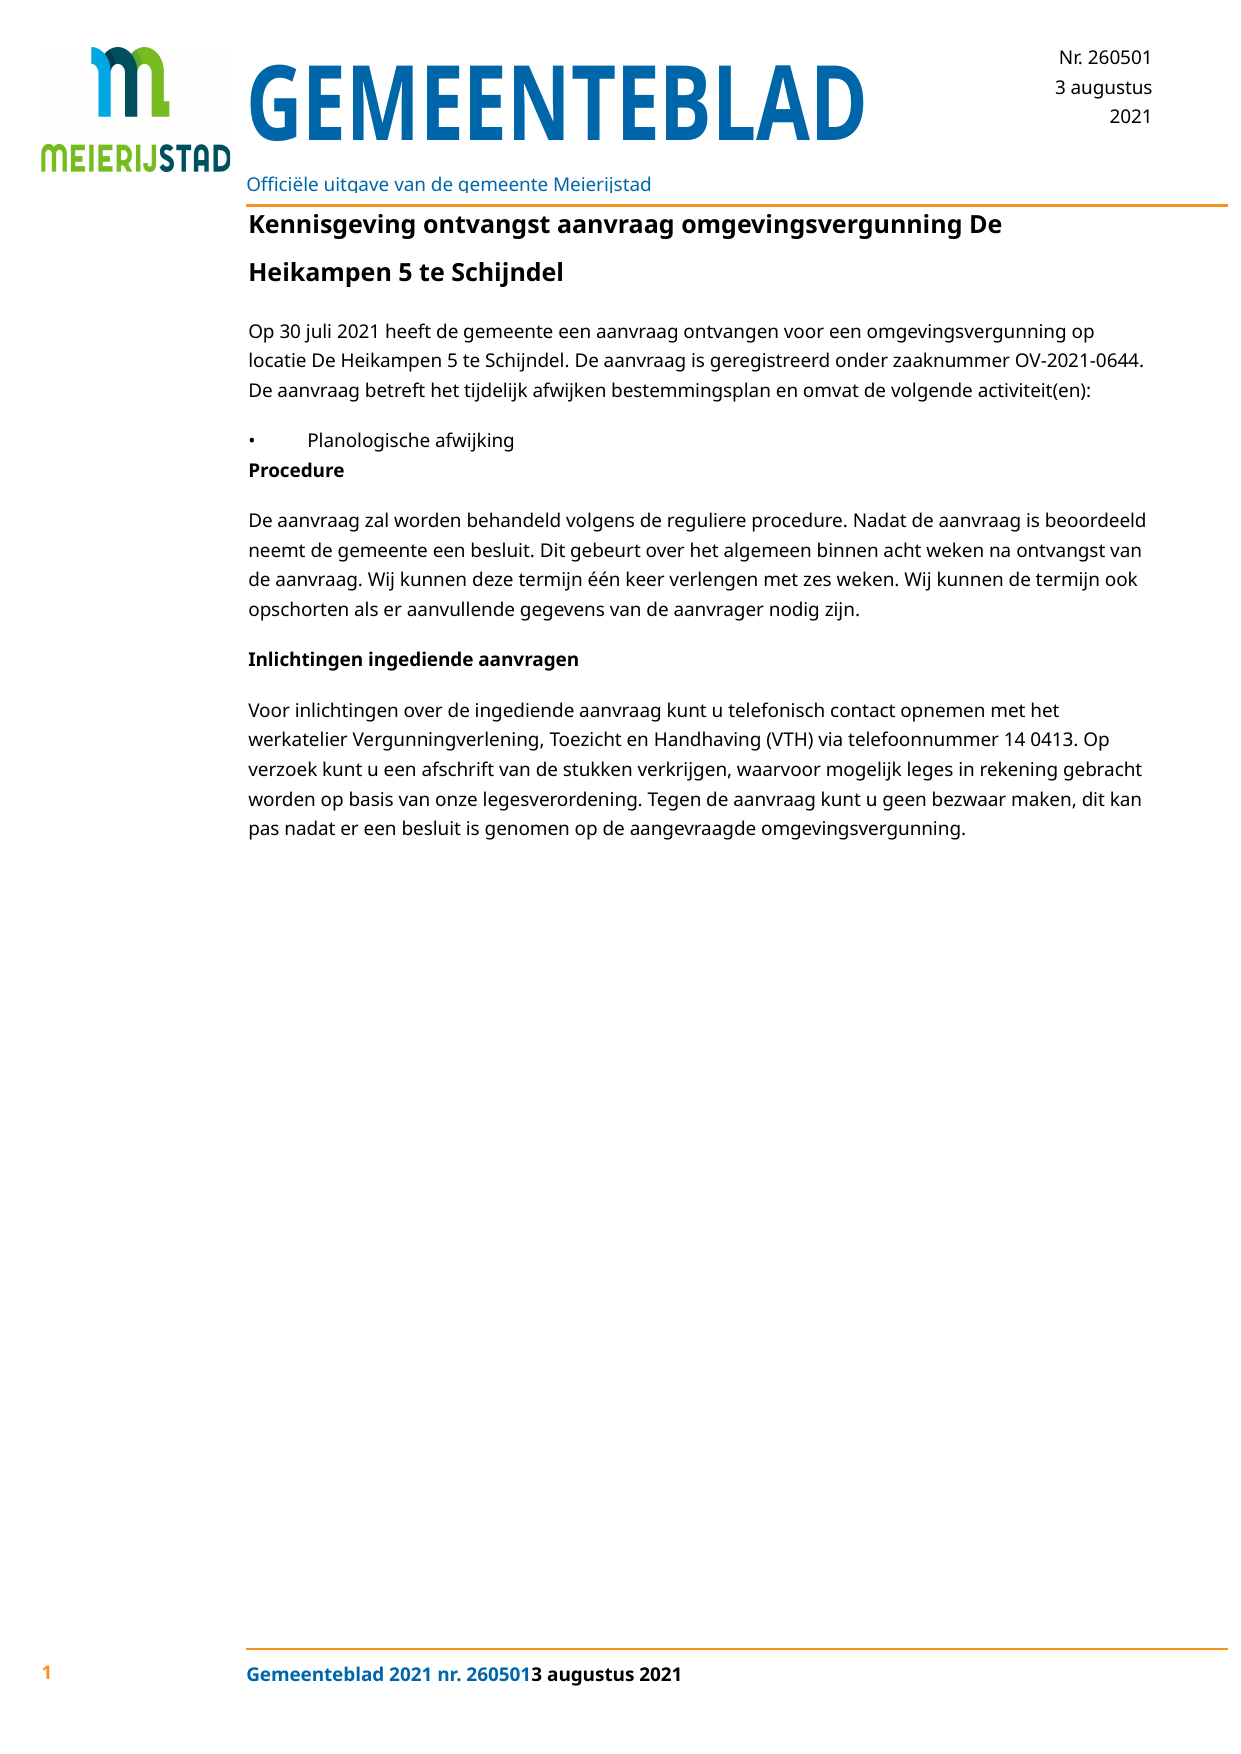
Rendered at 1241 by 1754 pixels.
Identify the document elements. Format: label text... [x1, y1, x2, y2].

text De aanvraag zal worden behandeld volgens de reguliere procedure. Nadat de aanvraag is beoordeeld neemt de gemeente een besluit. Dit gebeurt over het algemeen binnen acht weken na ontvangst van de aanvraag. Wij kunnen deze termijn één keer verlengen met zes weken. Wij kunnen de termijn ook opschorten als er aanvullende gegevens van de aanvrager nodig zijn. [248, 507, 1152, 622]
text Kennisgeving ontvangst aanvraag omgevingsvergunning De Heikampen 5 te Schijndel [248, 207, 1152, 288]
picture [41, 47, 231, 172]
list Planologische afwijking [248, 427, 1152, 453]
text Op 30 juli 2021 heeft de gemeente een aanvraag ontvangen voor een omgevingsvergunning op locatie De Heikampen 5 te Schijndel. De aanvraag is geregistreerd onder zaaknummer OV-2021-0644. De aanvraag betreft het tijdelijk afwijken bestemmingsplan en omvat de volgende activiteit(en): [248, 318, 1152, 403]
text Voor inlichtingen over de ingediende aanvraag kunt u telefonisch contact opnemen met het werkatelier Vergunningverlening, Toezicht en Handhaving (VTH) via telefoonnummer 14 0413. Op verzoek kunt u een afschrift van de stukken verkrijgen, waarvoor mogelijk leges in rekening gebracht worden op basis van onze legesverordening. Tegen de aanvraag kunt u geen bezwaar maken, dit kan pas nadat er een besluit is genomen op de aangevraagde omgevingsvergunning. [248, 697, 1152, 841]
text Inlichtingen ingediende aanvragen [248, 647, 1152, 672]
text Procedure [248, 457, 1152, 483]
